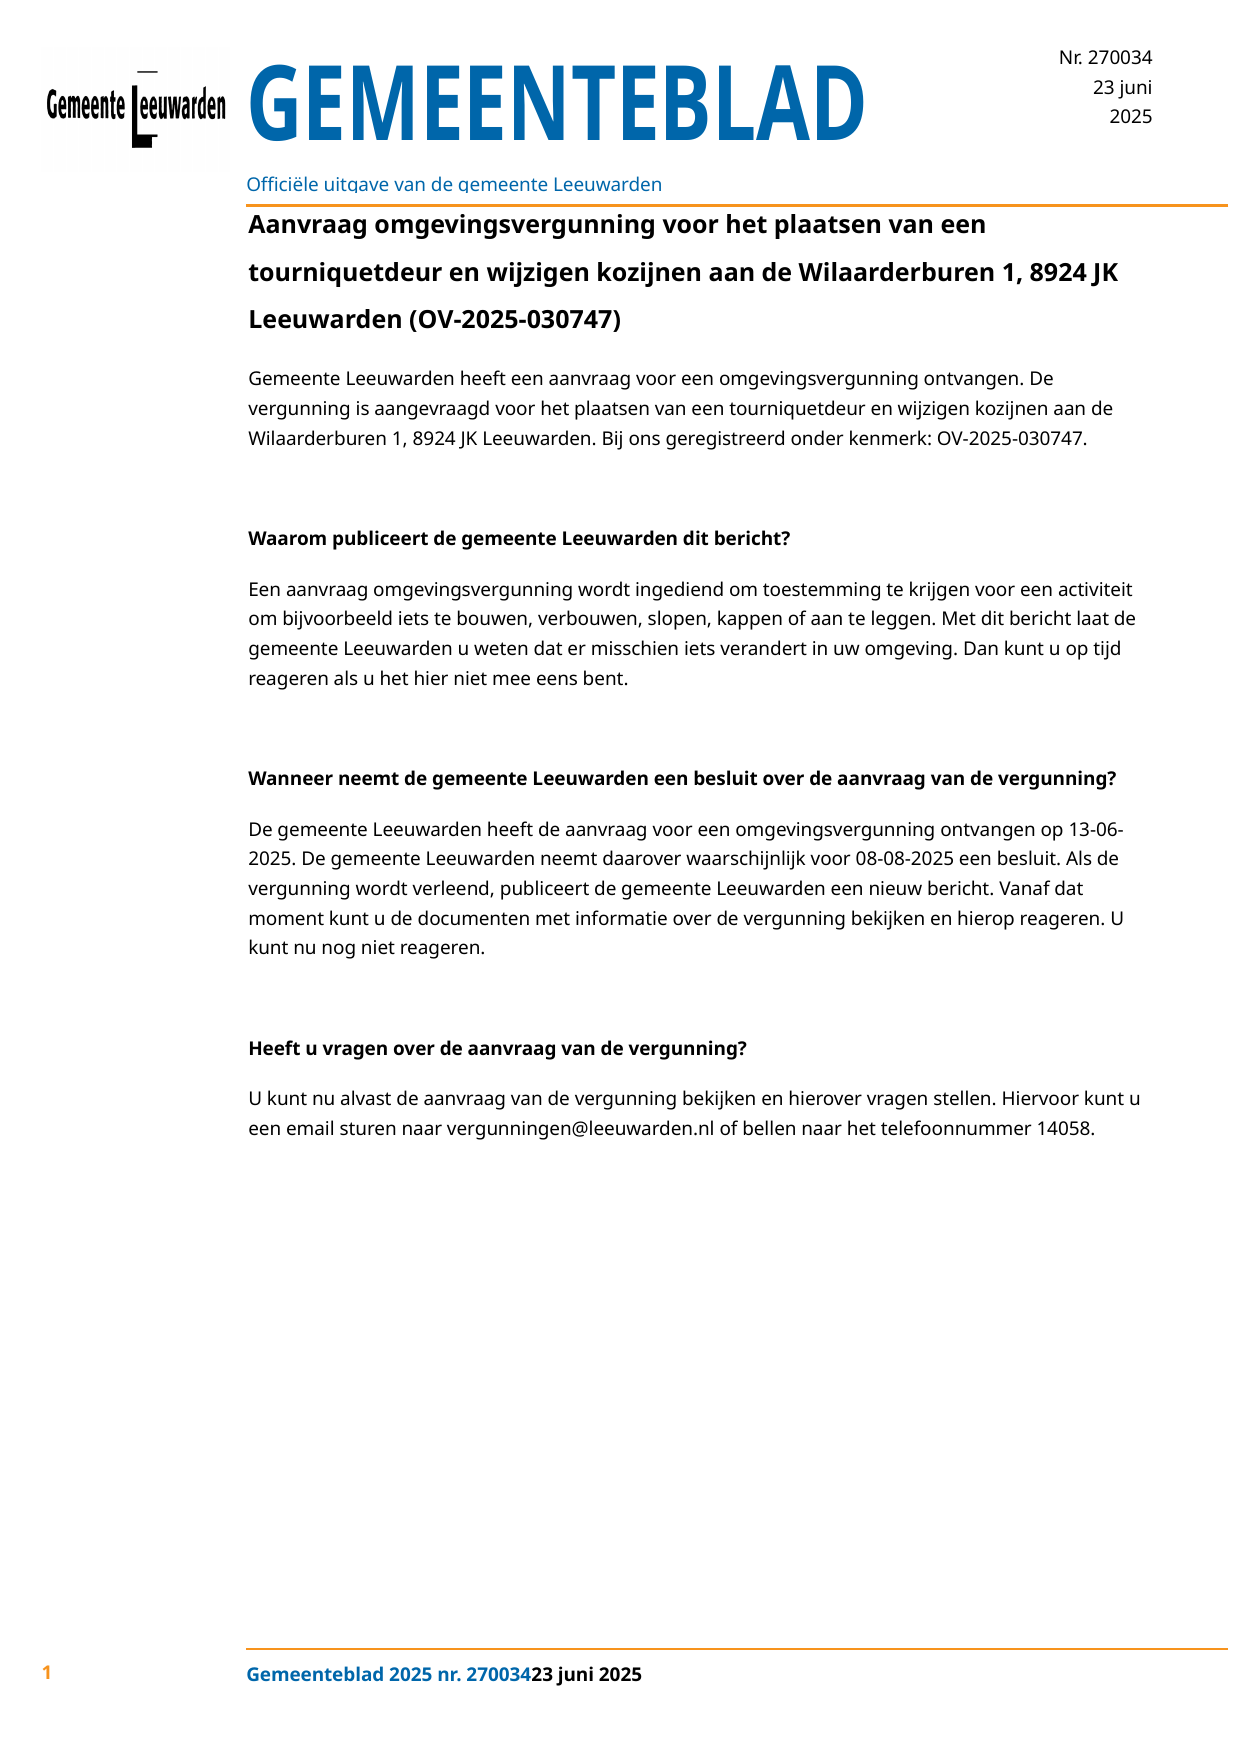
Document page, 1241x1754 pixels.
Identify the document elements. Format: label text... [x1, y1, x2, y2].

picture [41, 47, 231, 172]
text Wanneer neemt de gemeente Leeuwarden een besluit over de aanvraag van de vergunning? [248, 766, 1152, 791]
text Waarom publiceert de gemeente Leeuwarden dit bericht? [248, 526, 1152, 551]
text De gemeente Leeuwarden heeft de aanvraag voor een omgevingsvergunning ontvangen op 13-06-2025. De gemeente Leeuwarden neemt daarover waarschijnlijk voor 08-08-2025 een besluit. Als de vergunning wordt verleend, publiceert de gemeente Leeuwarden een nieuw bericht. Vanaf dat moment kunt u de documenten met informatie over de vergunning bekijken en hierop reageren. U kunt nu nog niet reageren. [248, 816, 1152, 960]
text U kunt nu alvast de aanvraag van de vergunning bekijken en hierover vragen stellen. Hiervoor kunt u een email sturen naar vergunningen@leeuwarden.nl of bellen naar het telefoonnummer 14058. [248, 1086, 1152, 1141]
text Aanvraag omgevingsvergunning voor het plaatsen van een tourniquetdeur en wijzigen kozijnen aan de Wilaarderburen 1, 8924 JK Leeuwarden (OV-2025-030747) [248, 207, 1152, 336]
text Een aanvraag omgevingsvergunning wordt ingediend om toestemming te krijgen voor een activiteit om bijvoorbeeld iets te bouwen, verbouwen, slopen, kappen of aan te leggen. Met dit bericht laat de gemeente Leeuwarden u weten dat er misschien iets verandert in uw omgeving. Dan kunt u op tijd reageren als u het hier niet mee eens bent. [248, 576, 1152, 690]
text Gemeente Leeuwarden heeft een aanvraag voor een omgevingsvergunning ontvangen. De vergunning is aangevraagd voor het plaatsen van een tourniquetdeur en wijzigen kozijnen aan de Wilaarderburen 1, 8924 JK Leeuwarden. Bij ons geregistreerd onder kenmerk: OV-2025-030747. [248, 366, 1152, 450]
text Heeft u vragen over de aanvraag van de vergunning? [248, 1035, 1152, 1061]
